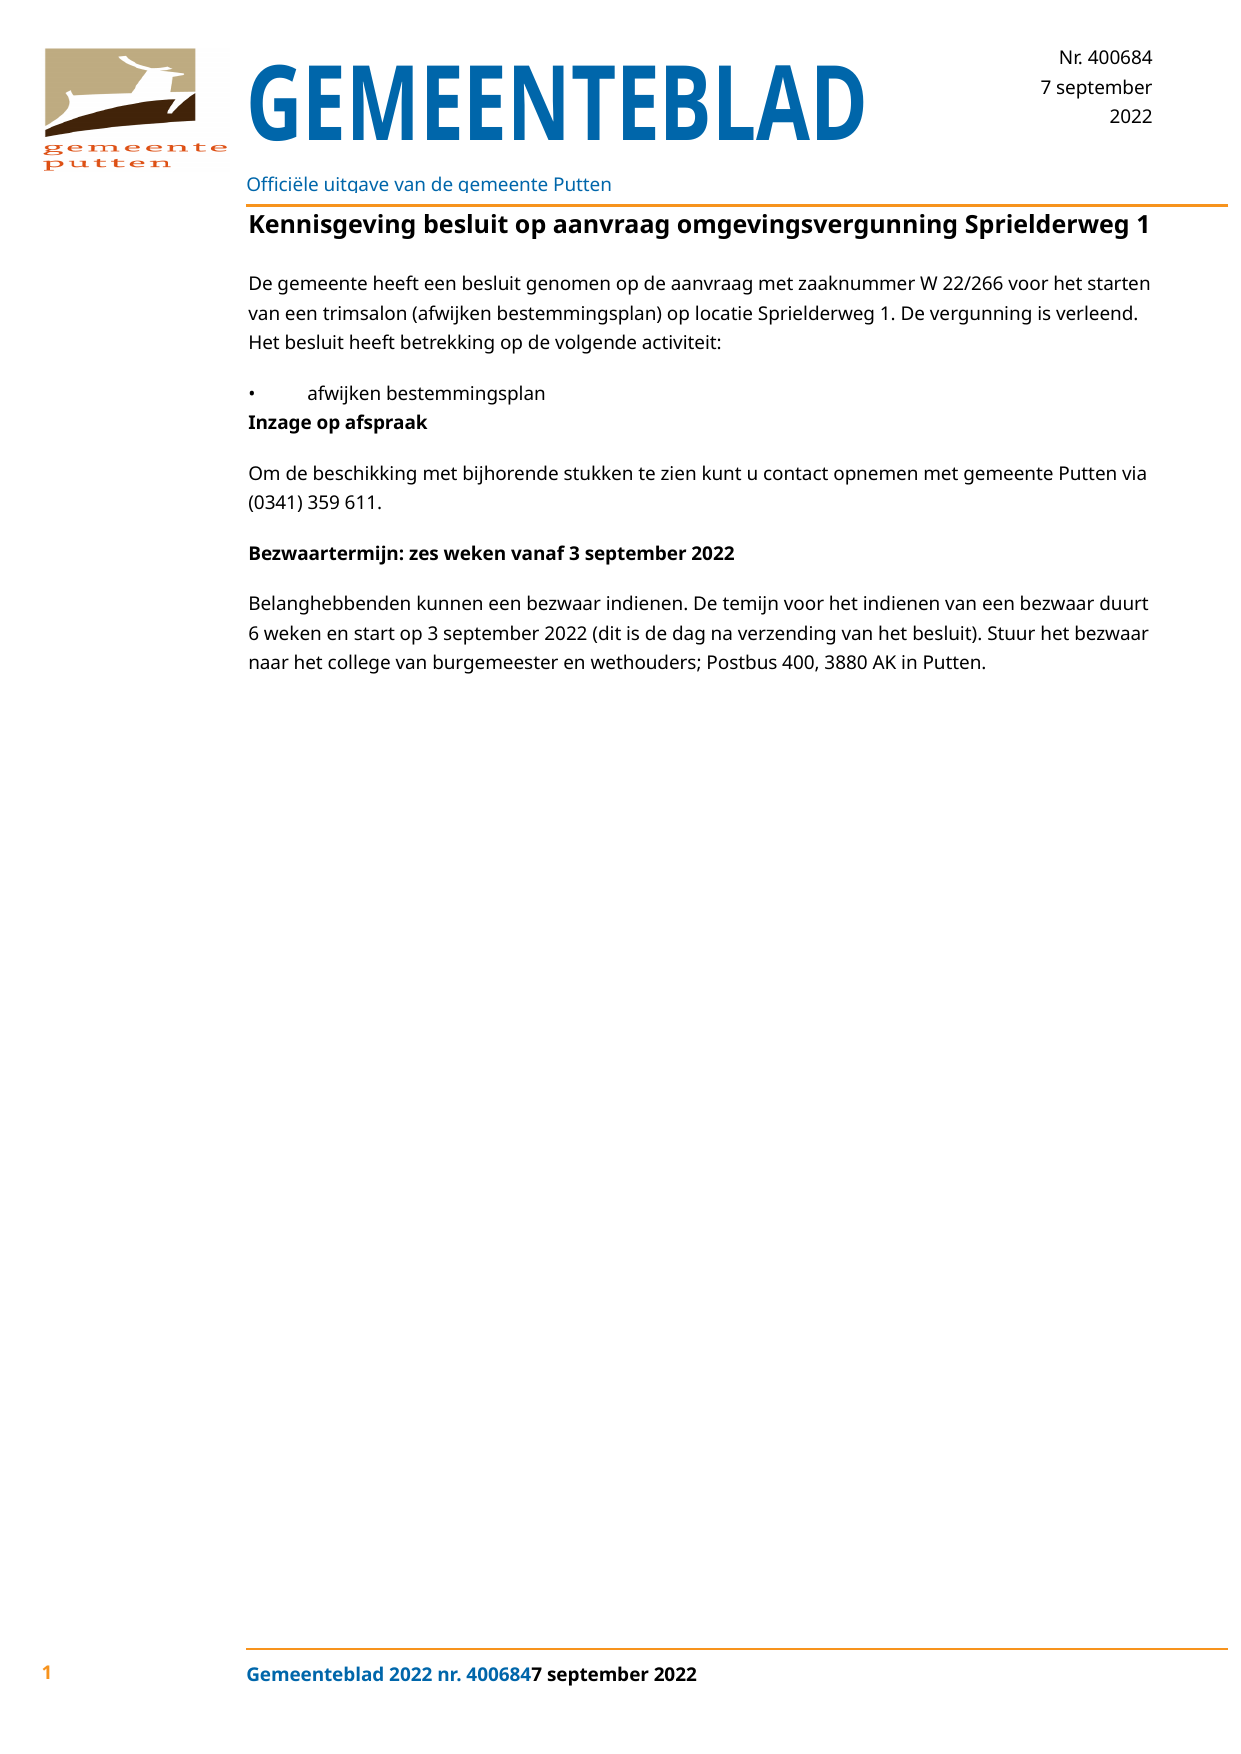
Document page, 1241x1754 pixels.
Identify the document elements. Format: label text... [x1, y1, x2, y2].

text Om de beschikking met bijhorende stukken te zien kunt u contact opnemen met gemeente Putten via (0341) 359 611. [248, 460, 1152, 515]
picture [41, 47, 231, 172]
text Kennisgeving besluit op aanvraag omgevingsvergunning Sprielderweg 1 [248, 207, 1152, 241]
list afwijken bestemmingsplan [248, 380, 1152, 406]
text Belanghebbenden kunnen een bezwaar indienen. De temijn voor het indienen van een bezwaar duurt 6 weken en start op 3 september 2022 (dit is de dag na verzending van het besluit). Stuur het bezwaar naar het college van burgemeester en wethouders; Postbus 400, 3880 AK in Putten. [248, 590, 1152, 675]
text Inzage op afspraak [248, 409, 1152, 435]
text De gemeente heeft een besluit genomen op de aanvraag met zaaknummer W 22/266 voor het starten van een trimsalon (afwijken bestemmingsplan) op locatie Sprielderweg 1. De vergunning is verleend. Het besluit heeft betrekking op de volgende activiteit: [248, 270, 1152, 355]
text Bezwaartermijn: zes weken vanaf 3 september 2022 [248, 540, 1152, 566]
